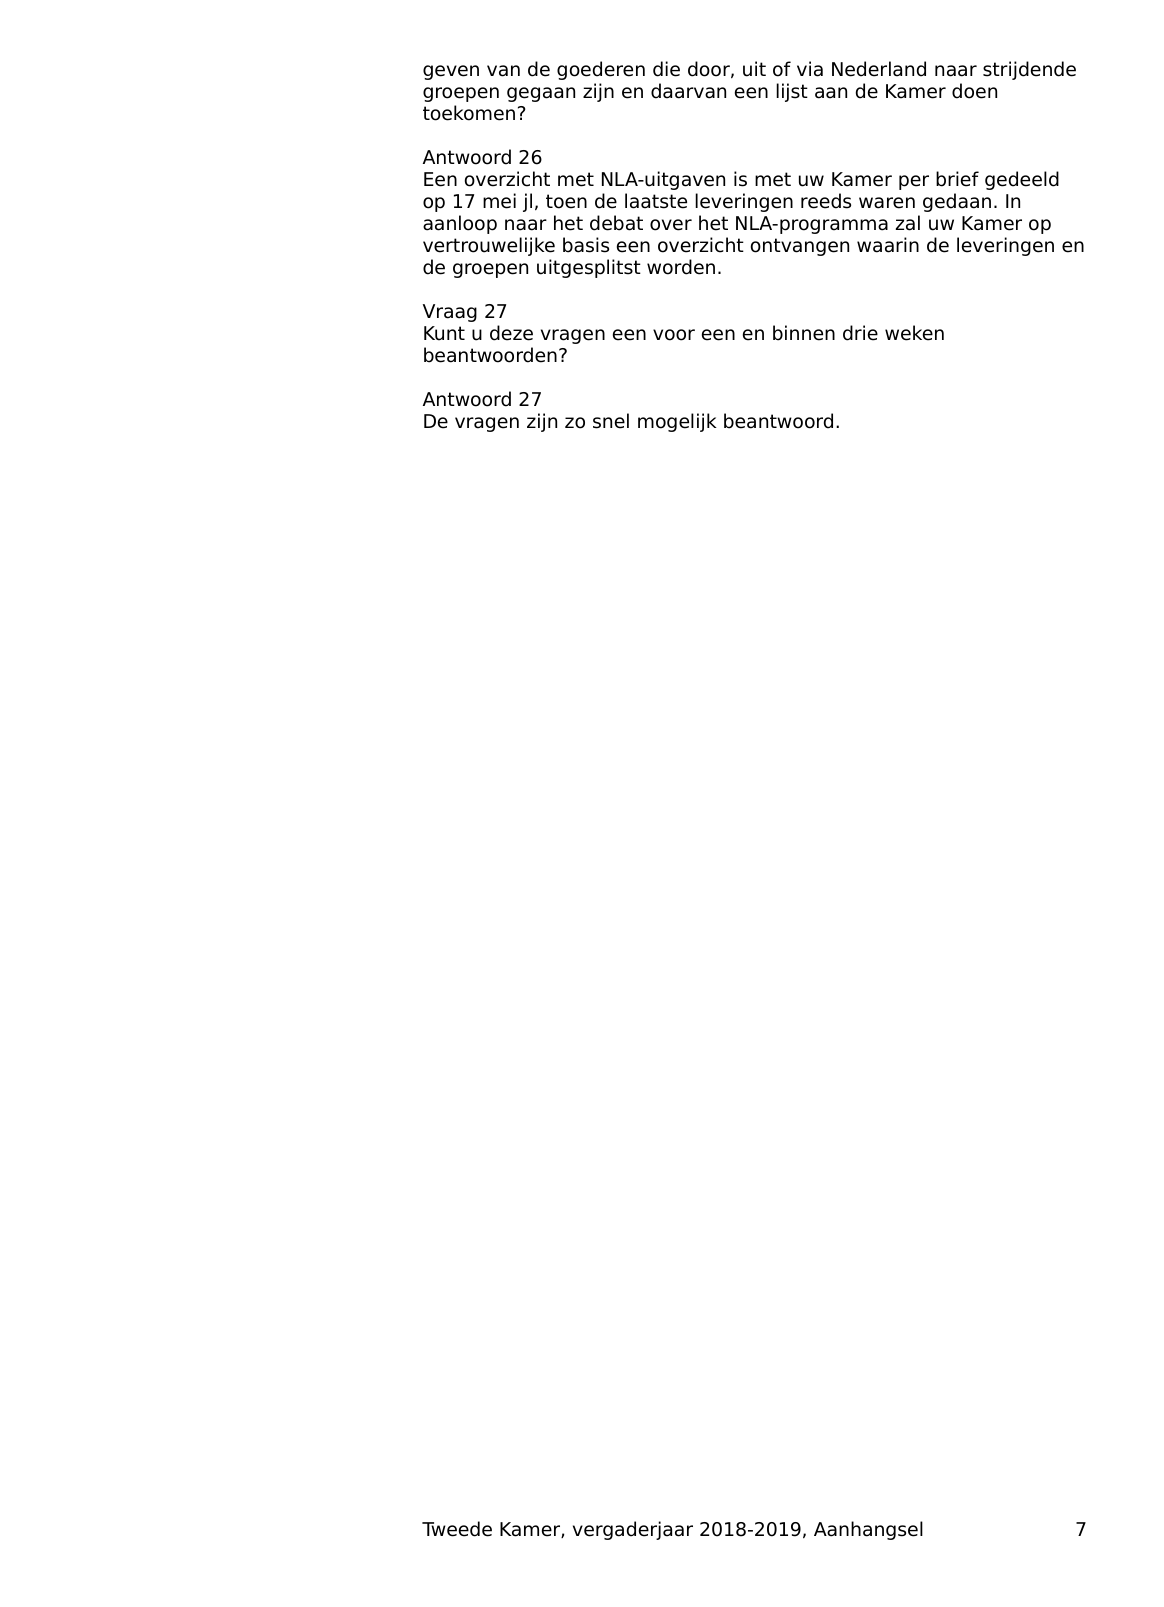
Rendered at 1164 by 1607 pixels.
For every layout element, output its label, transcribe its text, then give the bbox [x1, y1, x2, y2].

text Vraag 27 [422, 301, 1087, 323]
text Een overzicht met NLA-uitgaven is met uw Kamer per brief gedeeld op 17 mei jl, toen de laatste leveringen reeds waren gedaan. In aanloop naar het debat over het NLA-programma zal uw Kamer op vertrouwelijke basis een overzicht ontvangen waarin de leveringen en de groepen uitgesplitst worden. [422, 169, 1087, 279]
text geven van de goederen die door, uit of via Nederland naar strijdende groepen gegaan zijn en daarvan een lijst aan de Kamer doen toekomen? [422, 59, 1087, 125]
text Kunt u deze vragen een voor een en binnen drie weken beantwoorden? [422, 323, 1087, 367]
text Antwoord 26 [422, 147, 1087, 169]
text Antwoord 27 [422, 389, 1087, 411]
text De vragen zijn zo snel mogelijk beantwoord. [422, 411, 1087, 433]
